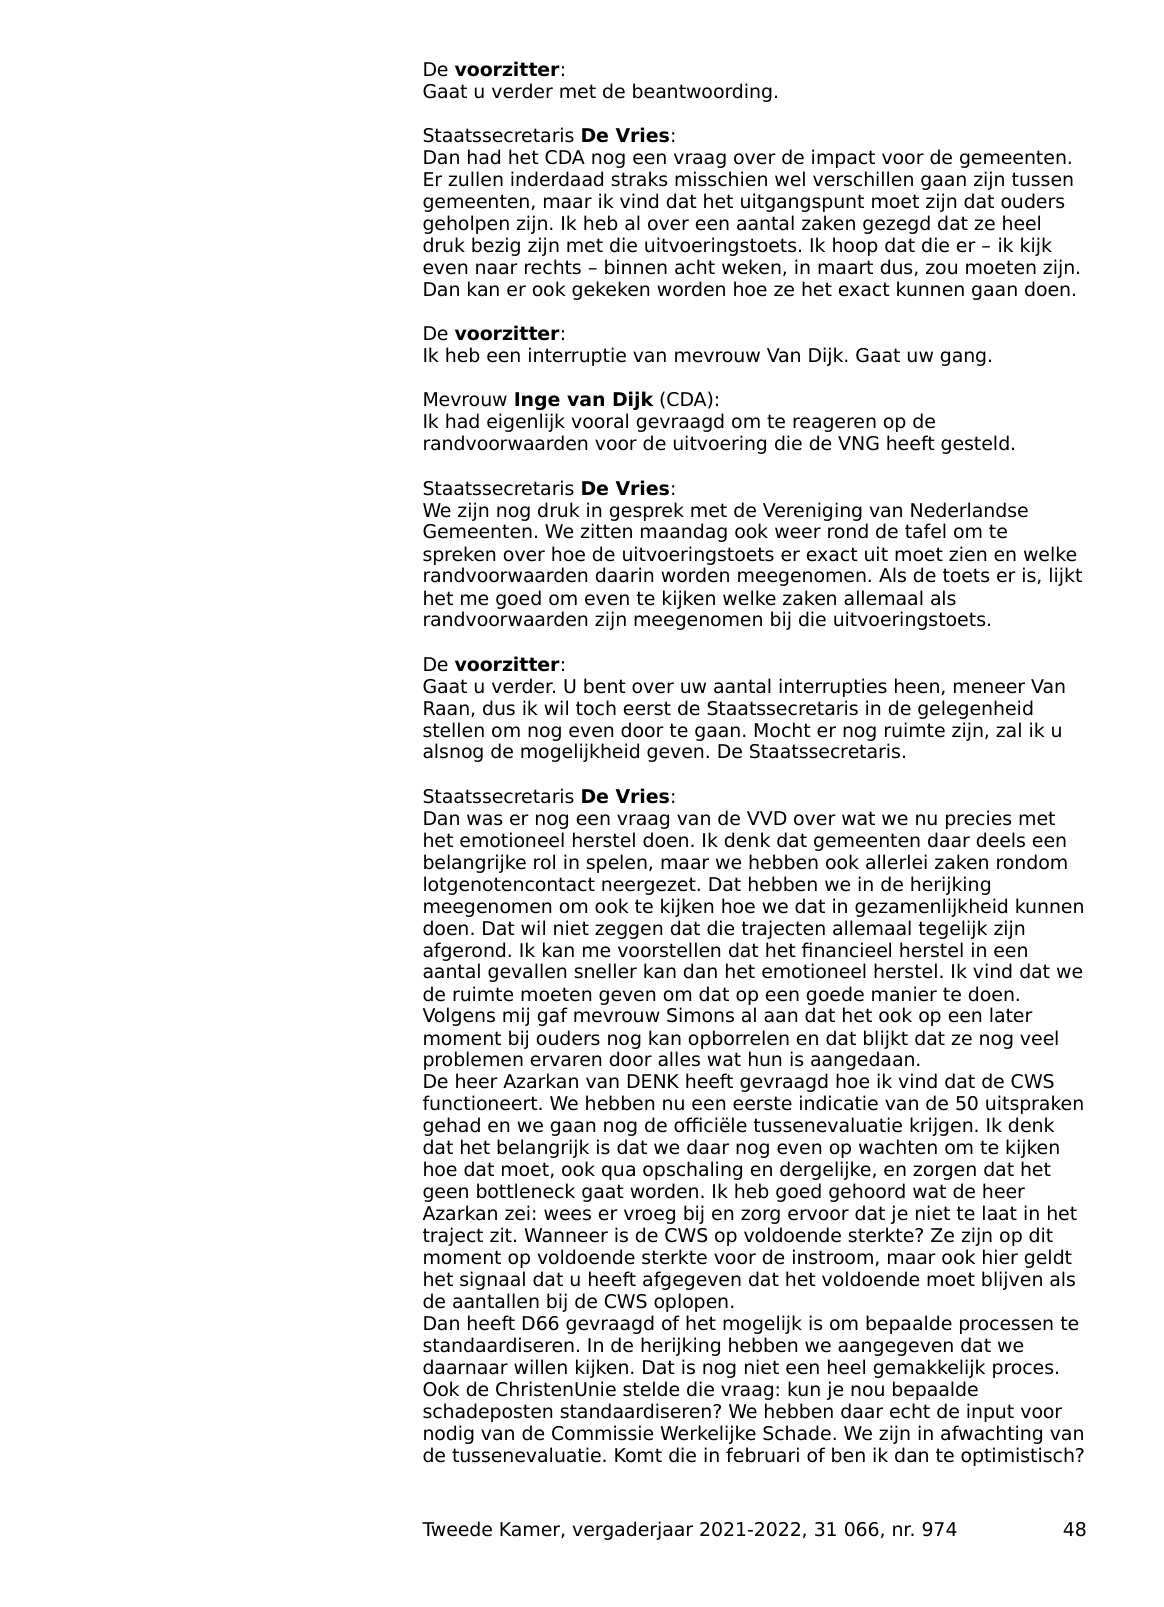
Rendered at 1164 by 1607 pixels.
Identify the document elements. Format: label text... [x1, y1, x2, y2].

text Staatssecretaris De Vries: [422, 477, 1087, 499]
text Ik heb een interruptie van mevrouw Van Dijk. Gaat uw gang. [422, 345, 1087, 367]
text De heer Azarkan van DENK heeft gevraagd hoe ik vind dat de CWS functioneert. We hebben nu een eerste indicatie van de 50 uitspraken gehad en we gaan nog de officiële tussenevaluatie krijgen. Ik denk dat het belangrijk is dat we daar nog even op wachten om te kijken hoe dat moet, ook qua opschaling en dergelijke, en zorgen dat het geen bottleneck gaat worden. Ik heb goed gehoord wat de heer Azarkan zei: wees er vroeg bij en zorg ervoor dat je niet te laat in het traject zit. Wanneer is de CWS op voldoende sterkte? Ze zijn op dit moment op voldoende sterkte voor de instroom, maar ook hier geldt het signaal dat u heeft afgegeven dat het voldoende moet blijven als de aantallen bij de CWS oplopen. [422, 1071, 1087, 1313]
text De voorzitter: [422, 653, 1087, 676]
text Gaat u verder. U bent over uw aantal interrupties heen, meneer Van Raan, dus ik wil toch eerst de Staatssecretaris in de gelegenheid stellen om nog even door te gaan. Mocht er nog ruimte zijn, zal ik u alsnog de mogelijkheid geven. De Staatssecretaris. [422, 676, 1087, 763]
text Staatssecretaris De Vries: [422, 786, 1087, 808]
text Dan had het CDA nog een vraag over de impact voor de gemeenten. Er zullen inderdaad straks misschien wel verschillen gaan zijn tussen gemeenten, maar ik vind dat het uitgangspunt moet zijn dat ouders geholpen zijn. Ik heb al over een aantal zaken gezegd dat ze heel druk bezig zijn met die uitvoeringstoets. Ik hoop dat die er – ik kijk even naar rechts – binnen acht weken, in maart dus, zou moeten zijn. Dan kan er ook gekeken worden hoe ze het exact kunnen gaan doen. [422, 147, 1087, 301]
text Mevrouw Inge van Dijk (CDA): [422, 389, 1087, 411]
text De voorzitter: [422, 323, 1087, 345]
text De voorzitter: [422, 59, 1087, 81]
text Ik had eigenlijk vooral gevraagd om te reageren op de randvoorwaarden voor de uitvoering die de VNG heeft gesteld. [422, 411, 1087, 455]
text We zijn nog druk in gesprek met de Vereniging van Nederlandse Gemeenten. We zitten maandag ook weer rond de tafel om te spreken over hoe de uitvoeringstoets er exact uit moet zien en welke randvoorwaarden daarin worden meegenomen. Als de toets er is, lijkt het me goed om even te kijken welke zaken allemaal als randvoorwaarden zijn meegenomen bij die uitvoeringstoets. [422, 499, 1087, 631]
text Staatssecretaris De Vries: [422, 125, 1087, 147]
text Gaat u verder met de beantwoording. [422, 81, 1087, 103]
text Dan heeft D66 gevraagd of het mogelijk is om bepaalde processen te standaardiseren. In de herijking hebben we aangegeven dat we daarnaar willen kijken. Dat is nog niet een heel gemakkelijk proces. Ook de ChristenUnie stelde die vraag: kun je nou bepaalde schadeposten standaardiseren? We hebben daar echt de input voor nodig van de Commissie Werkelijke Schade. We zijn in afwachting van de tussenevaluatie. Komt die in februari of ben ik dan te optimistisch? [422, 1313, 1087, 1467]
text Dan was er nog een vraag van de VVD over wat we nu precies met het emotioneel herstel doen. Ik denk dat gemeenten daar deels een belangrijke rol in spelen, maar we hebben ook allerlei zaken rondom lotgenotencontact neergezet. Dat hebben we in de herijking meegenomen om ook te kijken hoe we dat in gezamenlijkheid kunnen doen. Dat wil niet zeggen dat die trajecten allemaal tegelijk zijn afgerond. Ik kan me voorstellen dat het financieel herstel in een aantal gevallen sneller kan dan het emotioneel herstel. Ik vind dat we de ruimte moeten geven om dat op een goede manier te doen. Volgens mij gaf mevrouw Simons al aan dat het ook op een later moment bij ouders nog kan opborrelen en dat blijkt dat ze nog veel problemen ervaren door alles wat hun is aangedaan. [422, 808, 1087, 1071]
